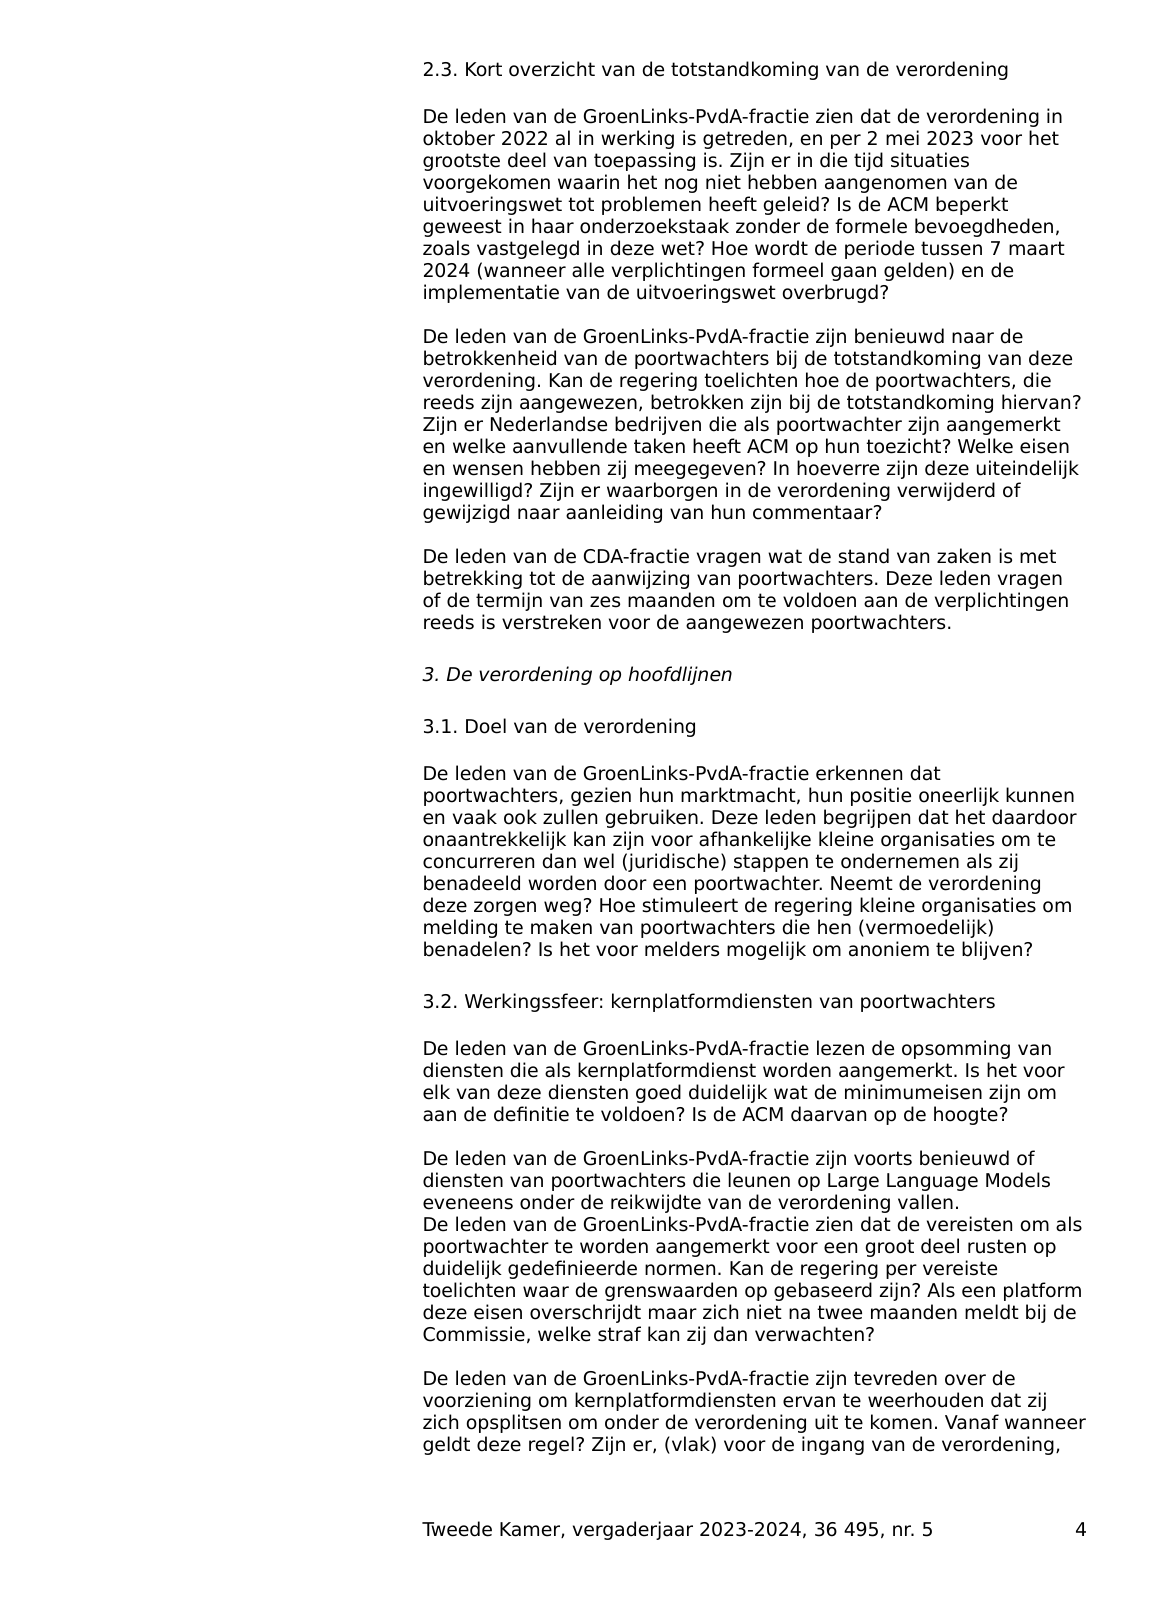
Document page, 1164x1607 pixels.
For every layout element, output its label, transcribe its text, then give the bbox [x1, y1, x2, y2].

text De leden van de GroenLinks-PvdA-fractie lezen de opsomming van diensten die als kernplatformdienst worden aangemerkt. Is het voor elk van deze diensten goed duidelijk wat de minimumeisen zijn om aan de definitie te voldoen? Is de ACM daarvan op de hoogte? [422, 1038, 1087, 1126]
subtitle 3.2. Werkingssfeer: kernplatformdiensten van poortwachters [422, 991, 1087, 1013]
text De leden van de CDA-fractie vragen wat de stand van zaken is met betrekking tot de aanwijzing van poortwachters. Deze leden vragen of de termijn van zes maanden om te voldoen aan de verplichtingen reeds is verstreken voor de aangewezen poortwachters. [422, 546, 1087, 634]
text De leden van de GroenLinks-PvdA-fractie zijn benieuwd naar de betrokkenheid van de poortwachters bij de totstandkoming van deze verordening. Kan de regering toelichten hoe de poortwachters, die reeds zijn aangewezen, betrokken zijn bij de totstandkoming hiervan? Zijn er Nederlandse bedrijven die als poortwachter zijn aangemerkt en welke aanvullende taken heeft ACM op hun toezicht? Welke eisen en wensen hebben zij meegegeven? In hoeverre zijn deze uiteindelijk ingewilligd? Zijn er waarborgen in de verordening verwijderd of gewijzigd naar aanleiding van hun commentaar? [422, 326, 1087, 524]
text De leden van de GroenLinks-PvdA-fractie zijn tevreden over de voorziening om kernplatformdiensten ervan te weerhouden dat zij zich opsplitsen om onder de verordening uit te komen. Vanaf wanneer geldt deze regel? Zijn er, (vlak) voor de ingang van de verordening, [422, 1368, 1087, 1456]
subtitle 3.1. Doel van de verordening [422, 716, 1087, 738]
subtitle 2.3. Kort overzicht van de totstandkoming van de verordening [422, 59, 1087, 81]
text De leden van de GroenLinks-PvdA-fractie zien dat de vereisten om als poortwachter te worden aangemerkt voor een groot deel rusten op duidelijk gedefinieerde normen. Kan de regering per vereiste toelichten waar de grenswaarden op gebaseerd zijn? Als een platform deze eisen overschrijdt maar zich niet na twee maanden meldt bij de Commissie, welke straf kan zij dan verwachten? [422, 1214, 1087, 1346]
text De leden van de GroenLinks-PvdA-fractie erkennen dat poortwachters, gezien hun marktmacht, hun positie oneerlijk kunnen en vaak ook zullen gebruiken. Deze leden begrijpen dat het daardoor onaantrekkelijk kan zijn voor afhankelijke kleine organisaties om te concurreren dan wel (juridische) stappen te ondernemen als zij benadeeld worden door een poortwachter. Neemt de verordening deze zorgen weg? Hoe stimuleert de regering kleine organisaties om melding te maken van poortwachters die hen (vermoedelijk) benadelen? Is het voor melders mogelijk om anoniem te blijven? [422, 763, 1087, 961]
text De leden van de GroenLinks-PvdA-fractie zijn voorts benieuwd of diensten van poortwachters die leunen op Large Language Models eveneens onder de reikwijdte van de verordening vallen. [422, 1148, 1087, 1214]
text De leden van de GroenLinks-PvdA-fractie zien dat de verordening in oktober 2022 al in werking is getreden, en per 2 mei 2023 voor het grootste deel van toepassing is. Zijn er in die tijd situaties voorgekomen waarin het nog niet hebben aangenomen van de uitvoeringswet tot problemen heeft geleid? Is de ACM beperkt geweest in haar onderzoekstaak zonder de formele bevoegdheden, zoals vastgelegd in deze wet? Hoe wordt de periode tussen 7 maart 2024 (wanneer alle verplichtingen formeel gaan gelden) en de implementatie van de uitvoeringswet overbrugd? [422, 106, 1087, 304]
subtitle 3. De verordening op hoofdlijnen [422, 664, 1087, 686]
